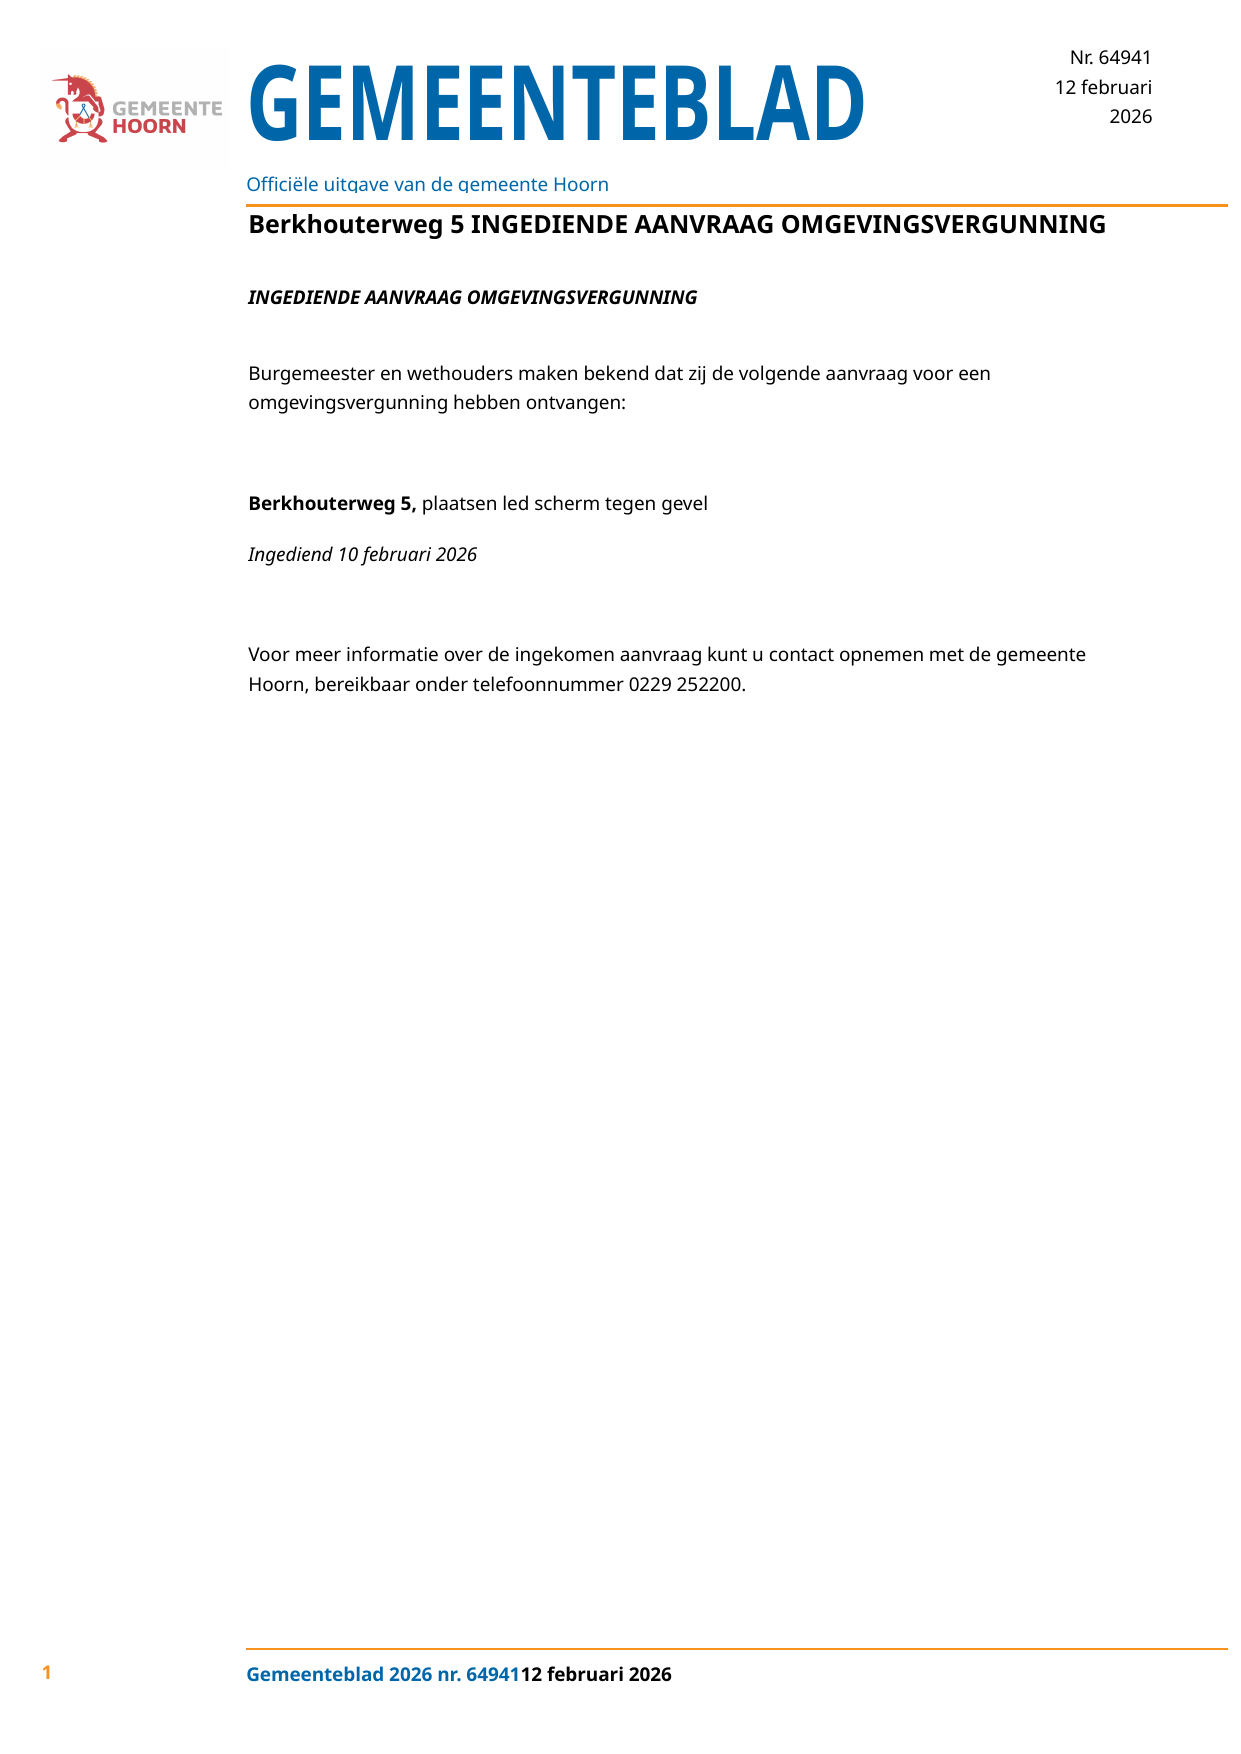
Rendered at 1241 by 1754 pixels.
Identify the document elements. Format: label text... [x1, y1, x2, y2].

text Burgemeester en wethouders maken bekend dat zij de volgende aanvraag voor een omgevingsvergunning hebben ontvangen: [248, 360, 1152, 415]
picture [41, 47, 231, 172]
text Berkhouterweg 5, plaatsen led scherm tegen gevel [248, 490, 1152, 516]
text Ingediend 10 februari 2026 [248, 541, 1152, 567]
text Voor meer informatie over de ingekomen aanvraag kunt u contact opnemen met de gemeente Hoorn, bereikbaar onder telefoonnummer 0229 252200. [248, 642, 1152, 697]
text INGEDIENDE AANVRAAG OMGEVINGSVERGUNNING [248, 284, 1152, 309]
text Berkhouterweg 5 INGEDIENDE AANVRAAG OMGEVINGSVERGUNNING [248, 207, 1152, 241]
